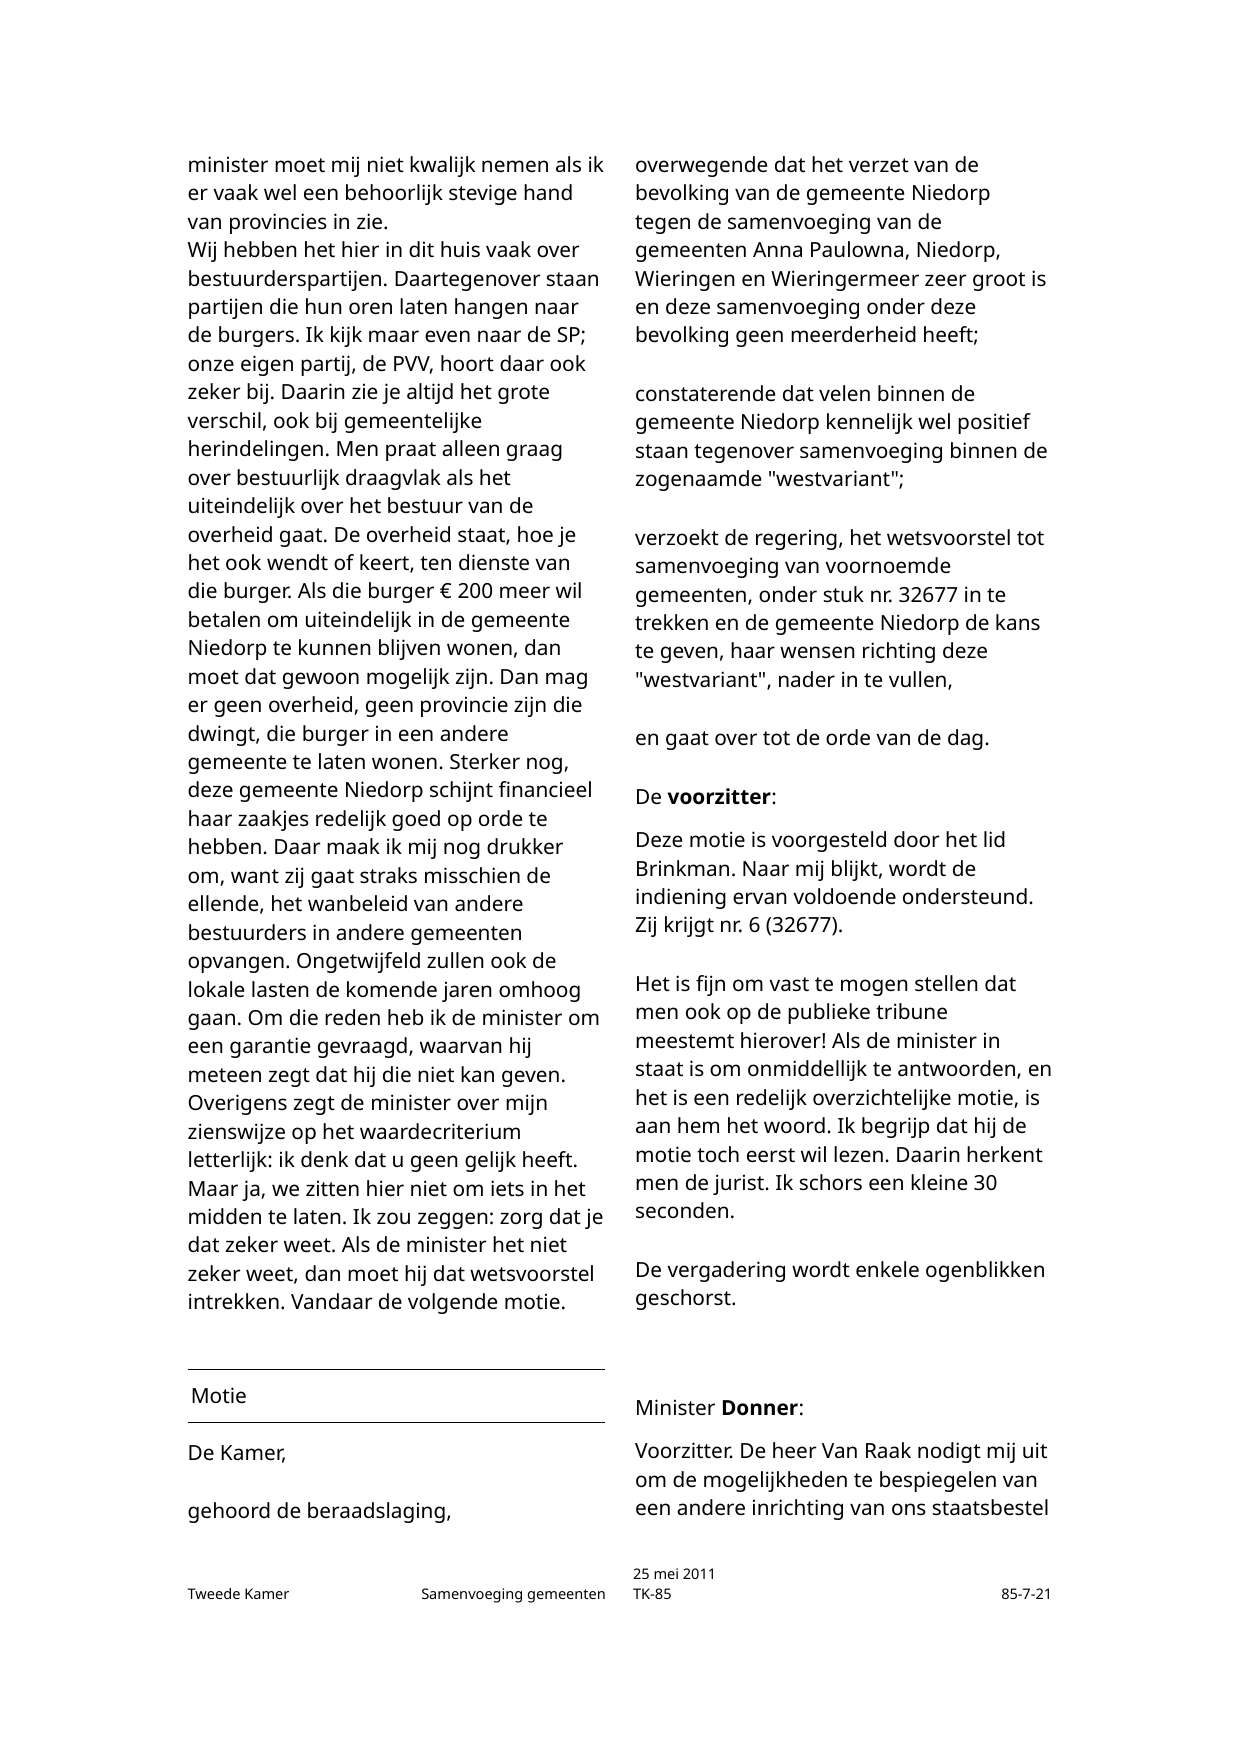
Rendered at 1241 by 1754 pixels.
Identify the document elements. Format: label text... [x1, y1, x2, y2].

subtitle Motie [187, 1370, 605, 1423]
text constaterende dat velen binnen de gemeente Niedorp kennelijk wel positief staan tegenover samenvoeging binnen de zogenaamde "westvariant"; [635, 379, 1053, 493]
text gehoord de beraadslaging, [187, 1496, 605, 1525]
text Minister Donner: [635, 1393, 1053, 1421]
text Zij krijgt nr. 6 (32677). [635, 911, 1053, 939]
text Voorzitter. De heer Van Raak nodigt mij uit om de mogelijkheden te bespiegelen van een andere inrichting van ons staatsbestel [635, 1436, 1053, 1522]
text en gaat over tot de orde van de dag. [635, 723, 1053, 752]
text De Kamer, [187, 1438, 605, 1466]
text Wij hebben het hier in dit huis vaak over bestuurderspartijen. Daartegenover staan partijen die hun oren laten hangen naar de burgers. Ik kijk maar even naar de SP; onze eigen partij, de PVV, hoort daar ook zeker bij. Daarin zie je altijd het grote verschil, ook bij gemeentelijke herindelingen. Men praat alleen graag over bestuurlijk draagvlak als het uiteindelijk over het bestuur van de overheid gaat. De overheid staat, hoe je het ook wendt of keert, ten dienste van die burger. Als die burger € 200 meer wil betalen om uiteindelijk in de gemeente Niedorp te kunnen blijven wonen, dan moet dat gewoon mogelijk zijn. Dan mag er geen overheid, geen provincie zijn die dwingt, die burger in een andere gemeente te laten wonen. Sterker nog, deze gemeente Niedorp schijnt financieel haar zaakjes redelijk goed op orde te hebben. Daar maak ik mij nog drukker om, want zij gaat straks misschien de ellende, het wanbeleid van andere bestuurders in andere gemeenten opvangen. Ongetwijfeld zullen ook de lokale lasten de komende jaren omhoog gaan. Om die reden heb ik de minister om een garantie gevraagd, waarvan hij meteen zegt dat hij die niet kan geven. Overigens zegt de minister over mijn zienswijze op het waardecriterium letterlijk: ik denk dat u geen gelijk heeft. Maar ja, we zitten hier niet om iets in het midden te laten. Ik zou zeggen: zorg dat je dat zeker weet. Als de minister het niet zeker weet, dan moet hij dat wetsvoorstel intrekken. Vandaar de volgende motie. [187, 235, 605, 1316]
text overwegende dat het verzet van de bevolking van de gemeente Niedorp tegen de samenvoeging van de gemeenten Anna Paulowna, Niedorp, Wieringen en Wieringermeer zeer groot is en deze samenvoeging onder deze bevolking geen meerderheid heeft; [635, 150, 1053, 349]
text  [635, 1342, 1053, 1370]
text De voorzitter: [635, 782, 1053, 810]
text Deze motie is voorgesteld door het lid Brinkman. Naar mij blijkt, wordt de indiening ervan voldoende ondersteund. [635, 825, 1053, 911]
text De vergadering wordt enkele ogenblikken geschorst. [635, 1255, 1053, 1312]
text verzoekt de regering, het wetsvoorstel tot samenvoeging van voornoemde gemeenten, onder stuk nr. 32677 in te trekken en de gemeente Niedorp de kans te geven, haar wensen richting deze "westvariant", nader in te vullen, [635, 523, 1053, 693]
text Het is fijn om vast te mogen stellen dat men ook op de publieke tribune meestemt hierover! Als de minister in staat is om onmiddellijk te antwoorden, en het is een redelijk overzichtelijke motie, is aan hem het woord. Ik begrijp dat hij de motie toch eerst wil lezen. Daarin herkent men de jurist. Ik schors een kleine 30 seconden. [635, 969, 1053, 1225]
text minister moet mij niet kwalijk nemen als ik er vaak wel een behoorlijk stevige hand van provincies in zie. [187, 150, 605, 235]
